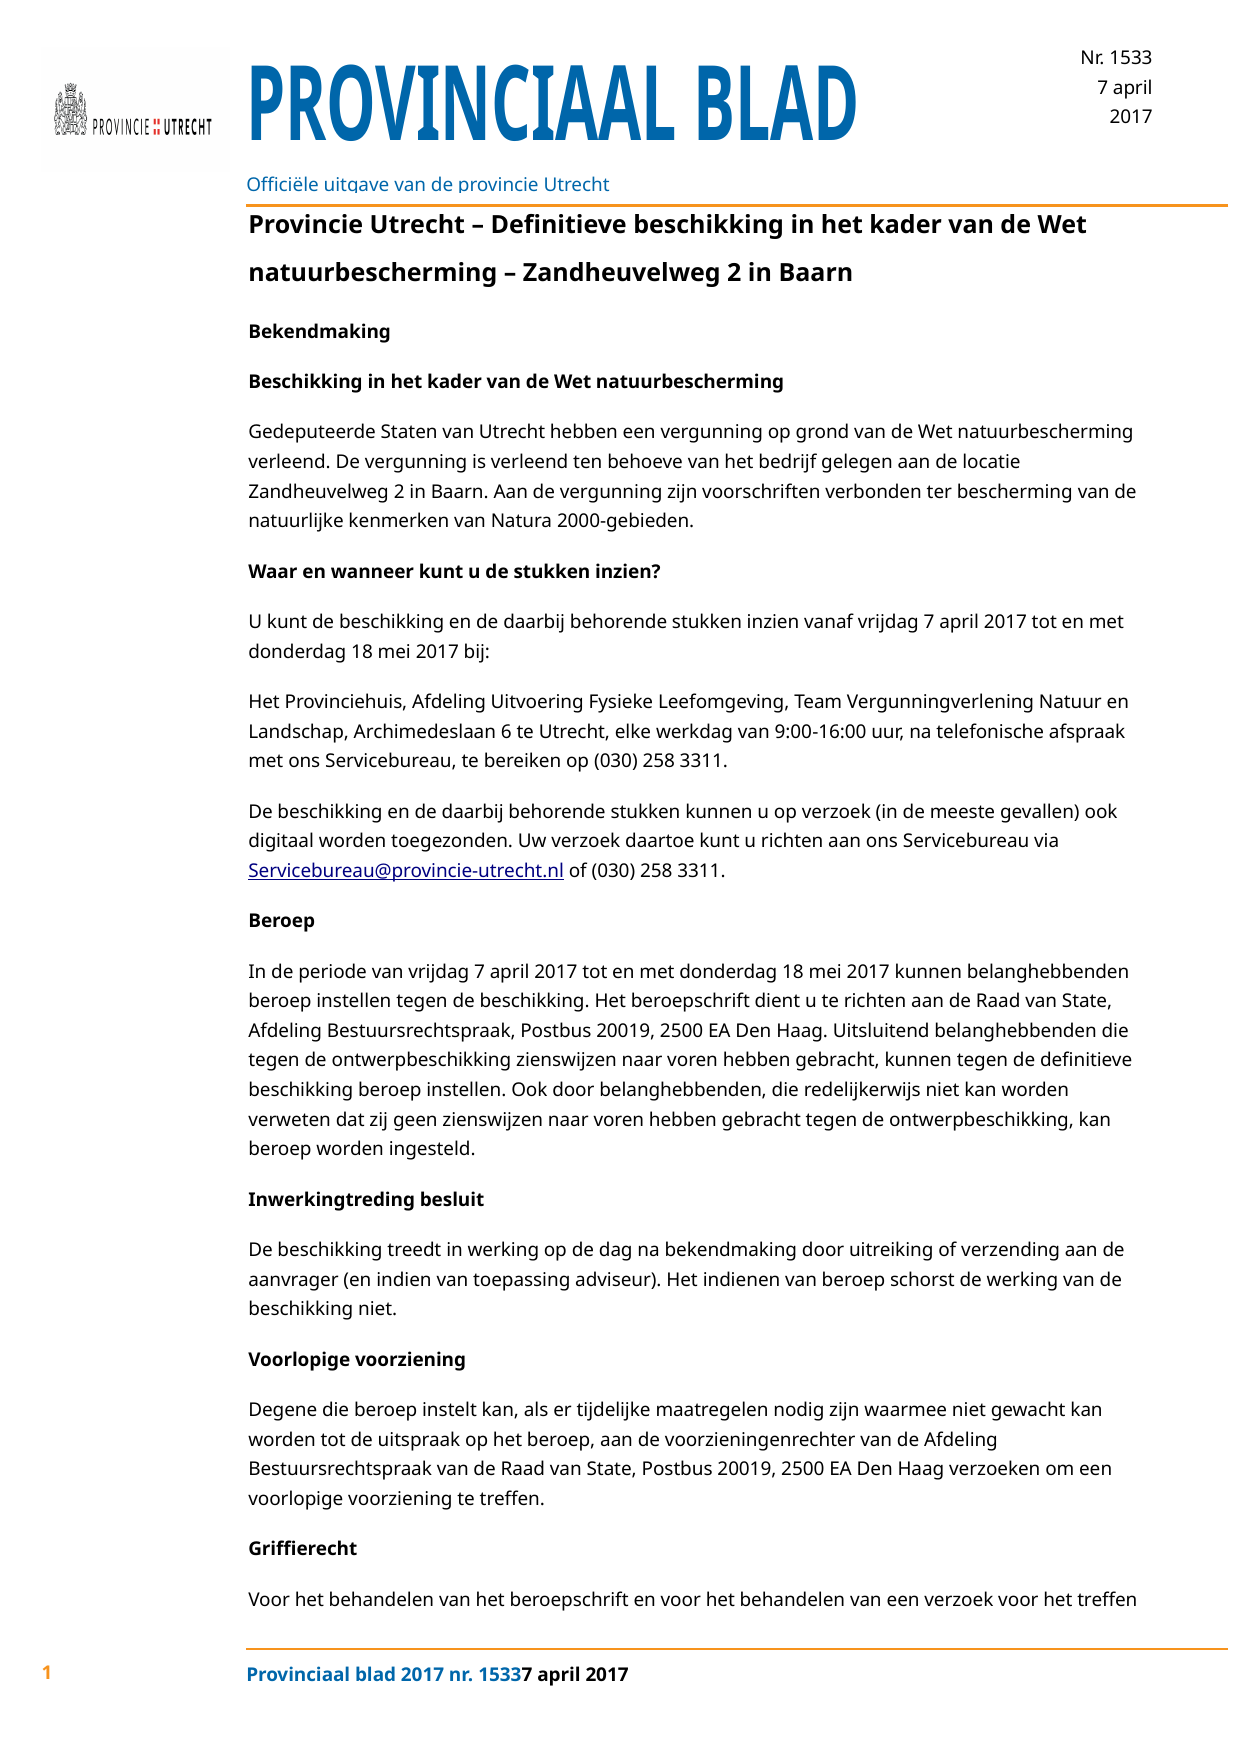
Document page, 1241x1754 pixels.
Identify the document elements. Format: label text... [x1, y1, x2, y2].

text Bekendmaking [248, 318, 1152, 344]
text U kunt de beschikking en de daarbij behorende stukken inzien vanaf vrijdag 7 april 2017 tot en met donderdag 18 mei 2017 bij: [248, 608, 1152, 664]
text In de periode van vrijdag 7 april 2017 tot en met donderdag 18 mei 2017 kunnen belanghebbenden beroep instellen tegen de beschikking. Het beroepschrift dient u te richten aan de Raad van State, Afdeling Bestuursrechtspraak, Postbus 20019, 2500 EA Den Haag. Uitsluitend belanghebbenden die tegen de ontwerpbeschikking zienswijzen naar voren hebben gebracht, kunnen tegen de definitieve beschikking beroep instellen. Ook door belanghebbenden, die redelijkerwijs niet kan worden verweten dat zij geen zienswijzen naar voren hebben gebracht tegen de ontwerpbeschikking, kan beroep worden ingesteld. [248, 958, 1152, 1161]
text Degene die beroep instelt kan, als er tijdelijke maatregelen nodig zijn waarmee niet gewacht kan worden tot de uitspraak op het beroep, aan de voorzieningenrechter van de Afdeling Bestuursrechtspraak van de Raad van State, Postbus 20019, 2500 EA Den Haag verzoeken om een voorlopige voorziening te treffen. [248, 1396, 1152, 1511]
text De beschikking en de daarbij behorende stukken kunnen u op verzoek (in de meeste gevallen) ook digitaal worden toegezonden. Uw verzoek daartoe kunt u richten aan ons Servicebureau via Servicebureau@provincie-utrecht.nl of (030) 258 3311. [248, 798, 1152, 883]
text Voorlopige voorziening [248, 1346, 1152, 1372]
text Voor het behandelen van het beroepschrift en voor het behandelen van een verzoek voor het treffen [248, 1586, 1152, 1612]
text Gedeputeerde Staten van Utrecht hebben een vergunning op grond van de Wet natuurbescherming verleend. De vergunning is verleend ten behoeve van het bedrijf gelegen aan de locatie Zandheuvelweg 2 in Baarn. Aan de vergunning zijn voorschriften verbonden ter bescherming van de natuurlijke kenmerken van Natura 2000-gebieden. [248, 419, 1152, 533]
text Griffierecht [248, 1535, 1152, 1561]
text Inwerkingtreding besluit [248, 1186, 1152, 1212]
text Beroep [248, 907, 1152, 933]
picture [41, 47, 231, 172]
text Waar en wanneer kunt u de stukken inzien? [248, 558, 1152, 584]
text Provincie Utrecht – Definitieve beschikking in het kader van de Wet natuurbescherming – Zandheuvelweg 2 in Baarn [248, 207, 1152, 288]
text De beschikking treedt in werking op de dag na bekendmaking door uitreiking of verzending aan de aanvrager (en indien van toepassing adviseur). Het indienen van beroep schorst de werking van de beschikking niet. [248, 1236, 1152, 1321]
text Beschikking in het kader van de Wet natuurbescherming [248, 368, 1152, 394]
text Het Provinciehuis, Afdeling Uitvoering Fysieke Leefomgeving, Team Vergunningverlening Natuur en Landschap, Archimedeslaan 6 te Utrecht, elke werkdag van 9:00‑16:00 uur, na telefonische afspraak met ons Servicebureau, te bereiken op (030) 258 3311. [248, 688, 1152, 773]
